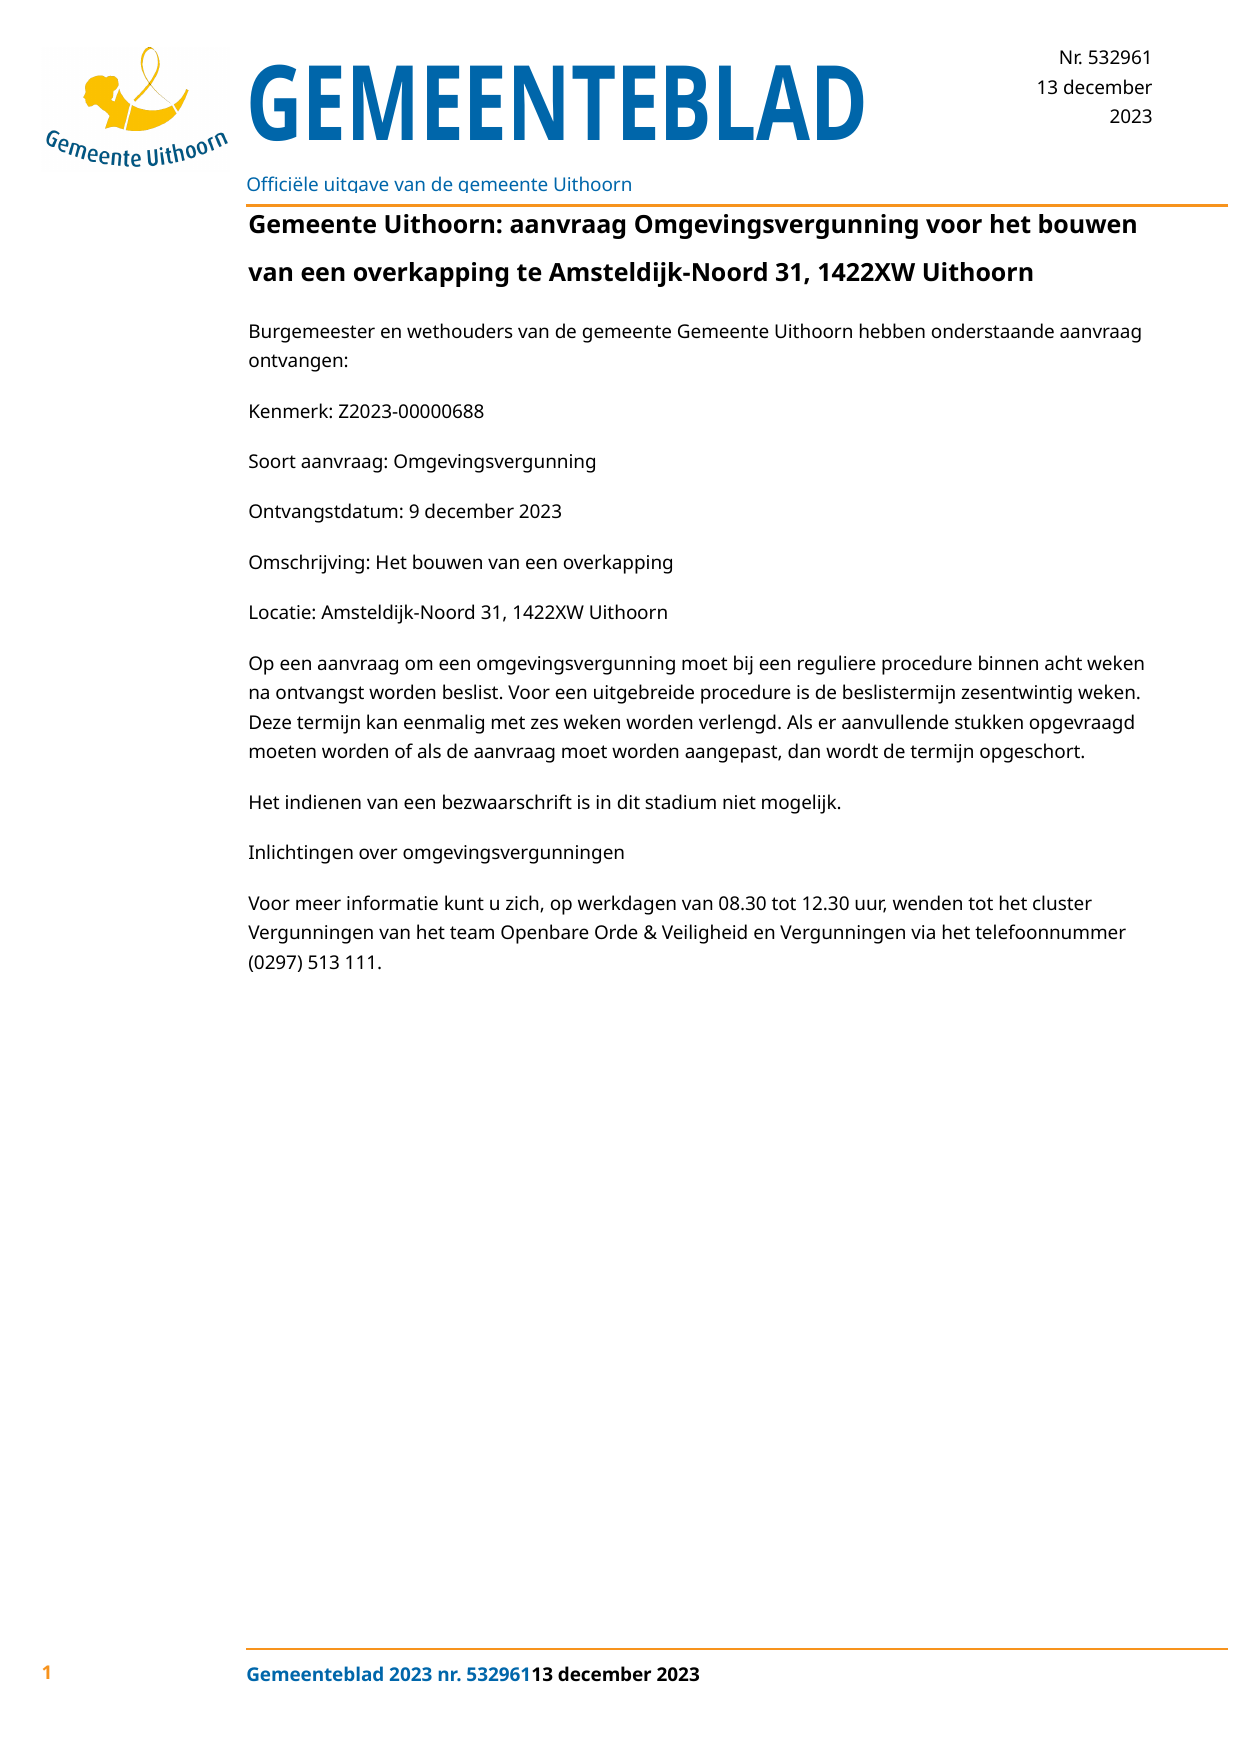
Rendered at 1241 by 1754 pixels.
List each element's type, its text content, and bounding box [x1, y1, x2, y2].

text Locatie: Amsteldijk-Noord 31, 1422XW Uithoorn [248, 599, 1152, 625]
text Burgemeester en wethouders van de gemeente Gemeente Uithoorn hebben onderstaande aanvraag ontvangen: [248, 318, 1152, 373]
text Op een aanvraag om een omgevingsvergunning moet bij een reguliere procedure binnen acht weken na ontvangst worden beslist. Voor een uitgebreide procedure is de beslistermijn zesentwintig weken. Deze termijn kan eenmalig met zes weken worden verlengd. Als er aanvullende stukken opgevraagd moeten worden of als de aanvraag moet worden aangepast, dan wordt de termijn opgeschort. [248, 650, 1152, 764]
text Gemeente Uithoorn: aanvraag Omgevingsvergunning voor het bouwen van een overkapping te Amsteldijk-Noord 31, 1422XW Uithoorn [248, 207, 1152, 288]
text Het indienen van een bezwaarschrift is in dit stadium niet mogelijk. [248, 789, 1152, 815]
text Ontvangstdatum: 9 december 2023 [248, 499, 1152, 524]
text Kenmerk: Z2023-00000688 [248, 398, 1152, 424]
text Inlichtingen over omgevingsvergunningen [248, 839, 1152, 865]
text Soort aanvraag: Omgevingsvergunning [248, 448, 1152, 474]
text Omschrijving: Het bouwen van een overkapping [248, 549, 1152, 575]
picture [41, 47, 231, 172]
text Voor meer informatie kunt u zich, op werkdagen van 08.30 tot 12.30 uur, wenden tot het cluster Vergunningen van het team Openbare Orde & Veiligheid en Vergunningen via het telefoonnummer (0297) 513 111. [248, 890, 1152, 975]
